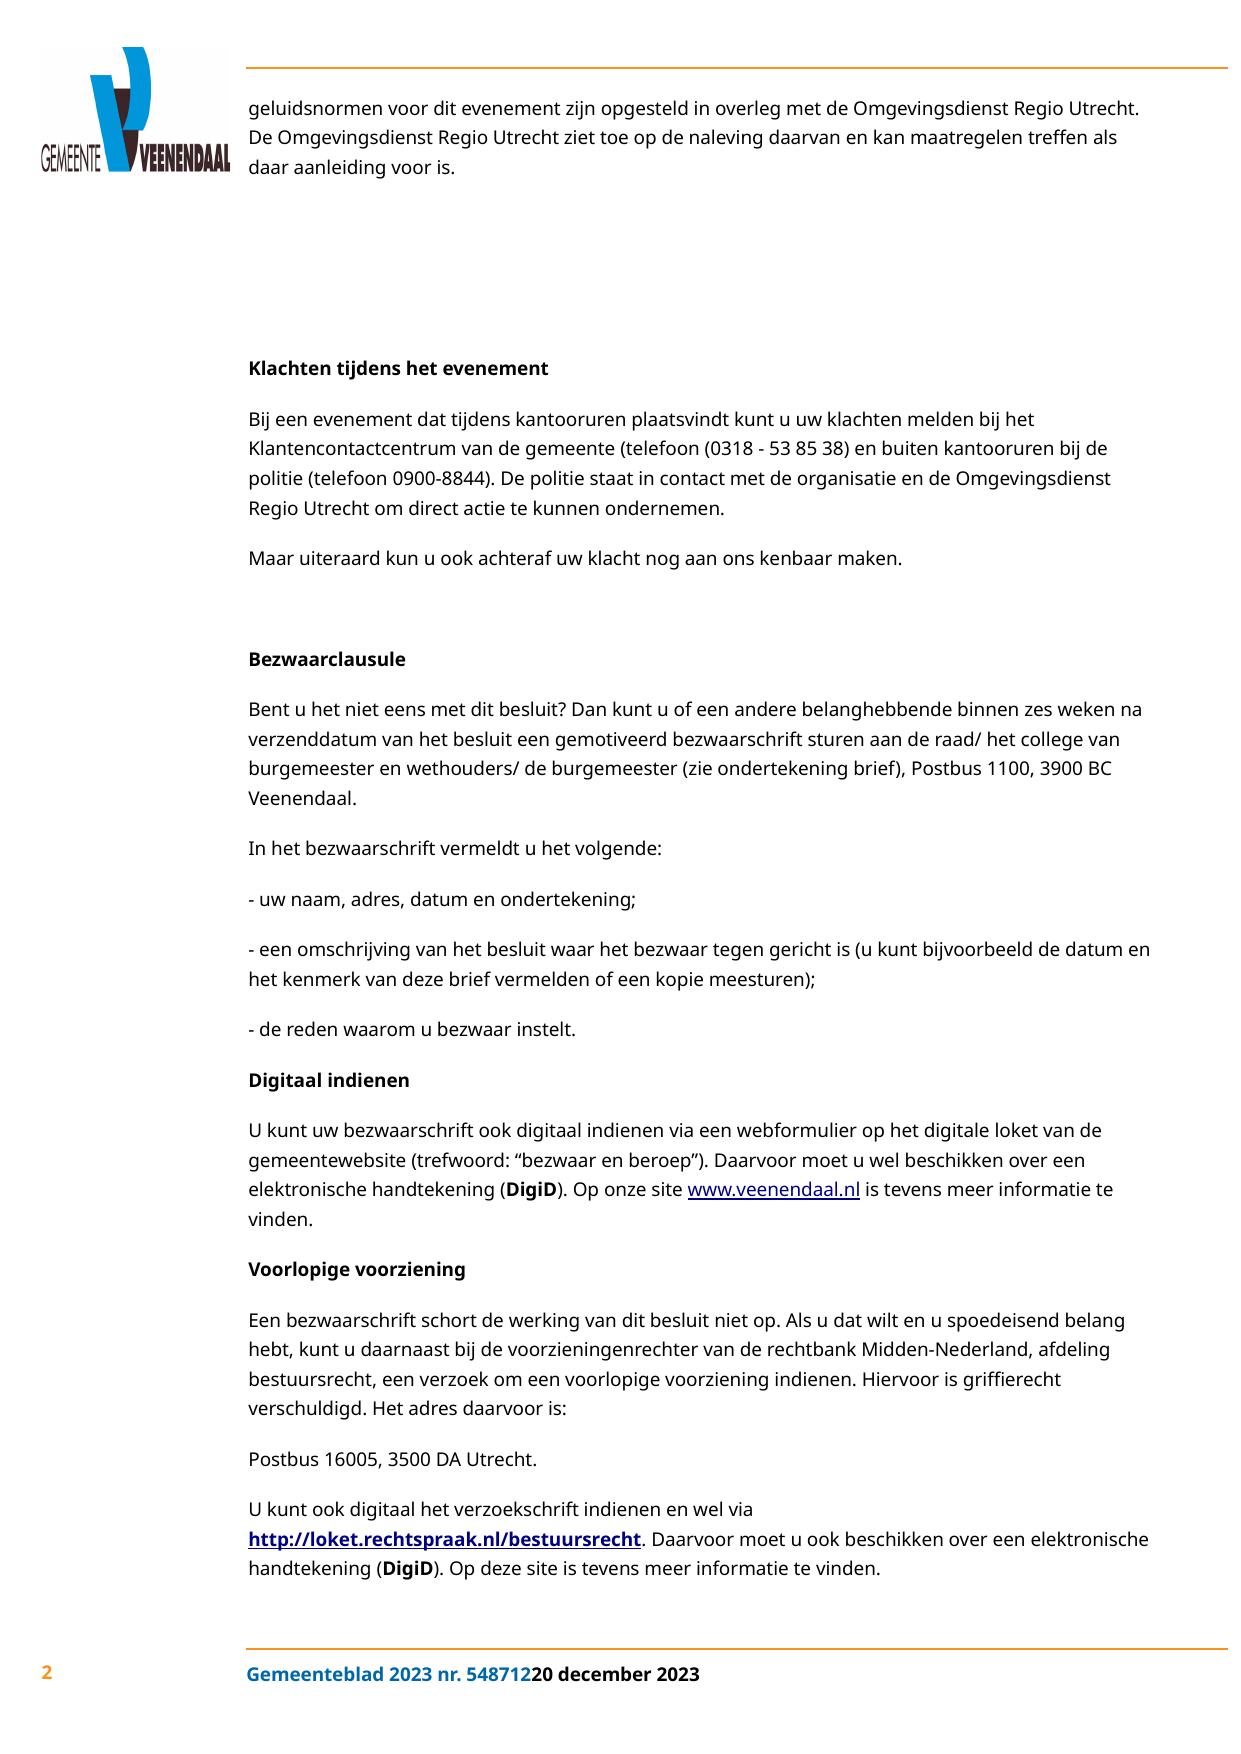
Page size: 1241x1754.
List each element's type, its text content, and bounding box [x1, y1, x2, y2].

text Een bezwaarschrift schort de werking van dit besluit niet op. Als u dat wilt en u spoedeisend belang hebt, kunt u daarnaast bij de voorzieningenrechter van de rechtbank Midden-Nederland, afdeling bestuursrecht, een verzoek om een voorlopige voorziening indienen. Hiervoor is griffierecht verschuldigd. Het adres daarvoor is: [248, 1307, 1152, 1421]
text Voorlopige voorziening [248, 1256, 1152, 1282]
text Maar uiteraard kun u ook achteraf uw klacht nog aan ons kenbaar maken. [248, 545, 1152, 571]
text Postbus 16005, 3500 DA Utrecht. [248, 1446, 1152, 1472]
text Bij een evenement dat tijdens kantooruren plaatsvindt kunt u uw klachten melden bij het Klantencontactcentrum van de gemeente (telefoon (0318 - 53 85 38) en buiten kantooruren bij de politie (telefoon 0900-8844). De politie staat in contact met de organisatie en de Omgevingsdienst Regio Utrecht om direct actie te kunnen ondernemen. [248, 406, 1152, 521]
text - de reden waarom u bezwaar instelt. [248, 1016, 1152, 1042]
text U kunt ook digitaal het verzoekschrift indienen en wel via http://loket.rechtspraak.nl/bestuursrecht. Daarvoor moet u ook beschikken over een elektronische handtekening (DigiD). Op deze site is tevens meer informatie te vinden. [248, 1496, 1152, 1581]
text In het bezwaarschrift vermeldt u het volgende: [248, 836, 1152, 861]
text - uw naam, adres, datum en ondertekening; [248, 886, 1152, 912]
text Klachten tijdens het evenement [248, 356, 1152, 381]
text geluidsnormen voor dit evenement zijn opgesteld in overleg met de Omgevingsdienst Regio Utrecht. De Omgevingsdienst Regio Utrecht ziet toe op de naleving daarvan en kan maatregelen treffen als daar aanleiding voor is. [248, 95, 1152, 180]
text U kunt uw bezwaarschrift ook digitaal indienen via een webformulier op het digitale loket van de gemeentewebsite (trefwoord: “bezwaar en beroep”). Daarvoor moet u wel beschikken over een elektronische handtekening (DigiD). Op onze site www.veenendaal.nl is tevens meer informatie te vinden. [248, 1117, 1152, 1232]
picture [123, 47, 231, 172]
text Bent u het niet eens met dit besluit? Dan kunt u of een andere belanghebbende binnen zes weken na verzenddatum van het besluit een gemotiveerd bezwaarschrift sturen aan de raad/ het college van burgemeester en wethouders/ de burgemeester (zie ondertekening brief), Postbus 1100, 3900 BC Veenendaal. [248, 696, 1152, 811]
text - een omschrijving van het besluit waar het bezwaar tegen gericht is (u kunt bijvoorbeeld de datum en het kenmerk van deze brief vermelden of een kopie meesturen); [248, 936, 1152, 992]
picture [41, 47, 130, 172]
text Digitaal indienen [248, 1067, 1152, 1093]
text Bezwaarclausule [248, 646, 1152, 672]
